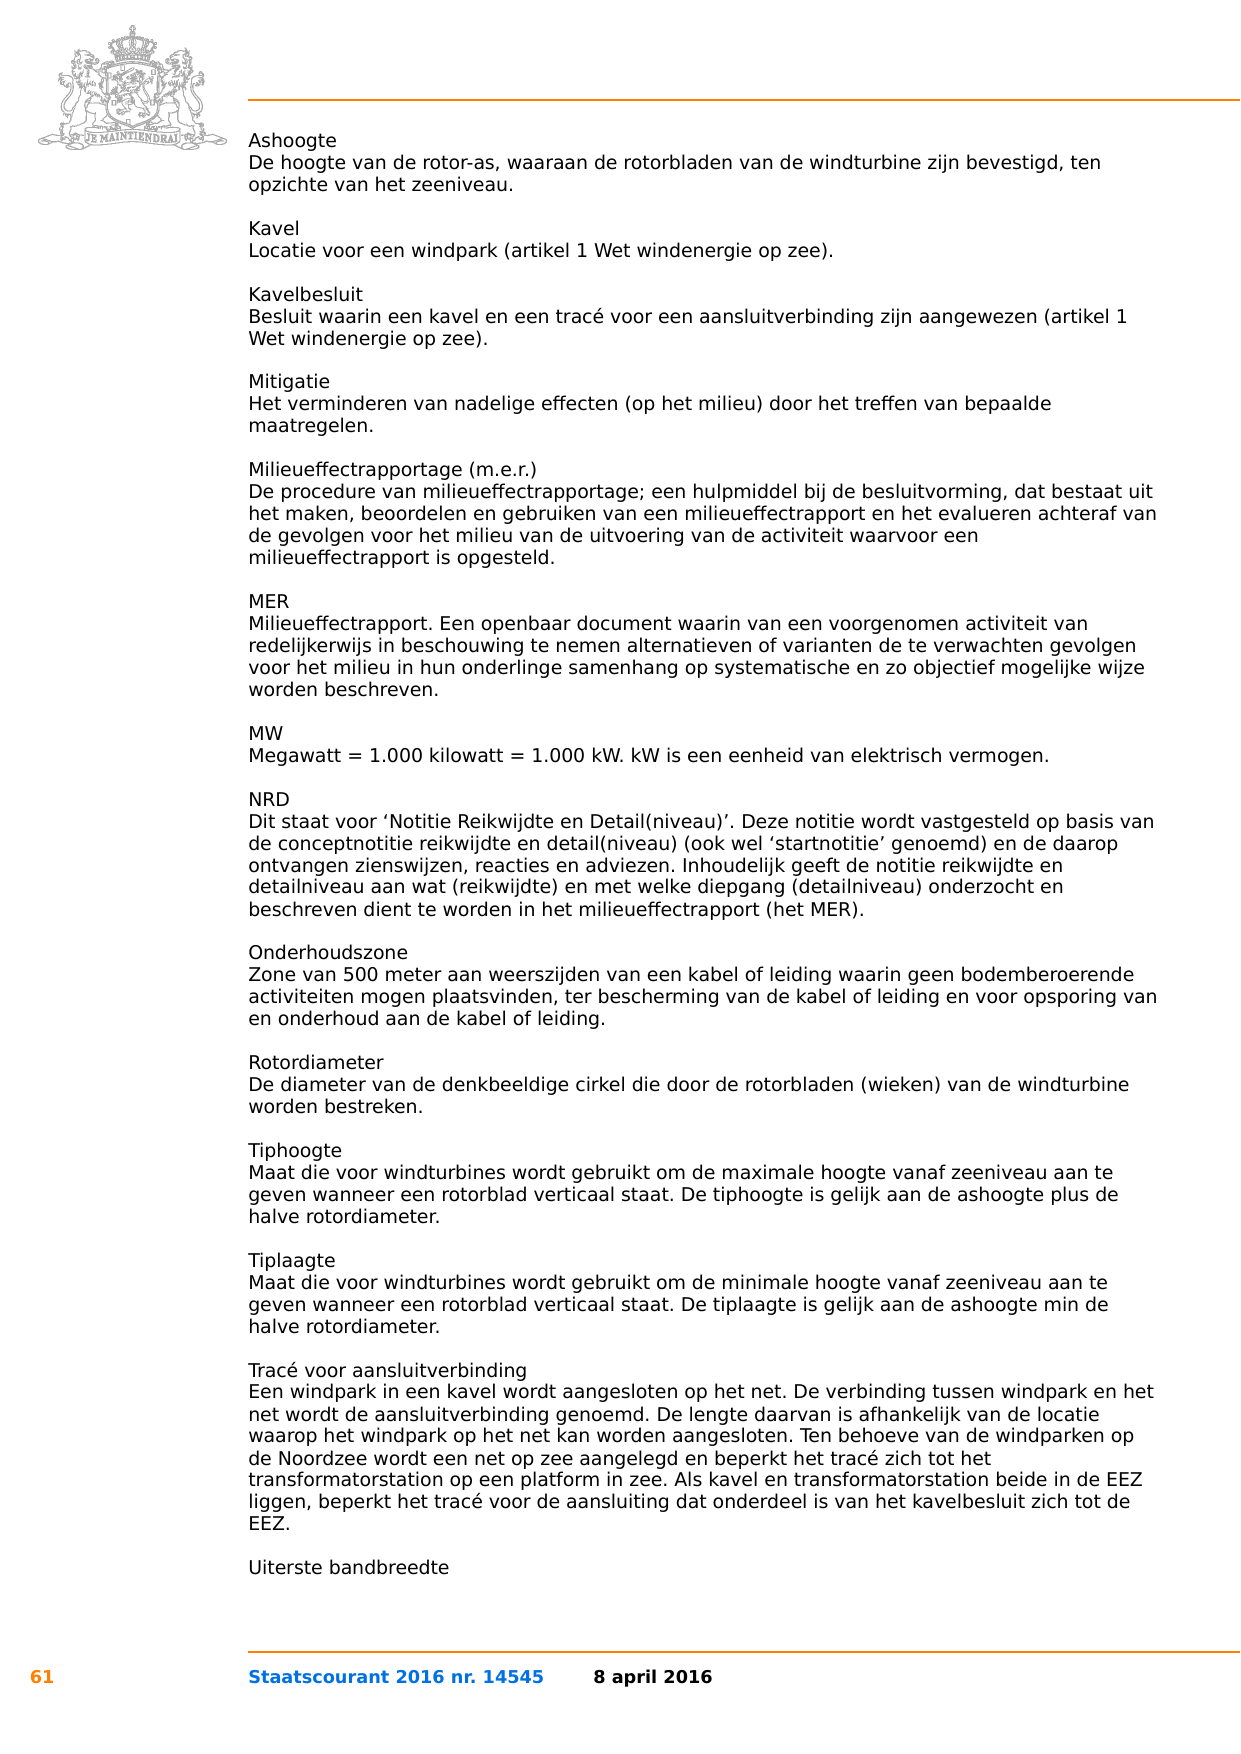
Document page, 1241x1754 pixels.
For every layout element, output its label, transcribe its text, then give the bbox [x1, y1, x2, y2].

text NRD [248, 788, 1163, 811]
text Maat die voor windturbines wordt gebruikt om de maximale hoogte vanaf zeeniveau aan te geven wanneer een rotorblad verticaal staat. De tiphoogte is gelijk aan de ashoogte plus de halve rotordiameter. [248, 1162, 1163, 1228]
text De diameter van de denkbeeldige cirkel die door de rotorbladen (wieken) van de windturbine worden bestreken. [248, 1074, 1163, 1118]
text Dit staat voor ‘Notitie Reikwijdte en Detail(niveau)’. Deze notitie wordt vastgesteld op basis van de conceptnotitie reikwijdte en detail(niveau) (ook wel ‘startnotitie’ genoemd) en de daarop ontvangen zienswijzen, reacties en adviezen. Inhoudelijk geeft de notitie reikwijdte en detailniveau aan wat (reikwijdte) en met welke diepgang (detailniveau) onderzocht en beschreven dient te worden in het milieueffectrapport (het MER). [248, 811, 1163, 920]
text MER [248, 591, 1163, 613]
text Uiterste bandbreedte [248, 1557, 1163, 1579]
text Milieueffectrapport. Een openbaar document waarin van een voorgenomen activiteit van redelijkerwijs in beschouwing te nemen alternatieven of varianten de te verwachten gevolgen voor het milieu in hun onderlinge samenhang op systematische en zo objectief mogelijke wijze worden beschreven. [248, 613, 1163, 701]
picture [38, 25, 227, 150]
text Ashoogte [248, 130, 1163, 152]
text Rotordiameter [248, 1052, 1163, 1074]
text Milieueffectrapportage (m.e.r.) [248, 459, 1163, 481]
text Het verminderen van nadelige effecten (op het milieu) door het treffen van bepaalde maatregelen. [248, 393, 1163, 437]
text Besluit waarin een kavel en een tracé voor een aansluitverbinding zijn aangewezen (artikel 1 Wet windenergie op zee). [248, 306, 1163, 349]
text MW [248, 723, 1163, 745]
text De hoogte van de rotor-as, waaraan de rotorbladen van de windturbine zijn bevestigd, ten opzichte van het zeeniveau. [248, 152, 1163, 196]
text Locatie voor een windpark (artikel 1 Wet windenergie op zee). [248, 240, 1163, 262]
text Zone van 500 meter aan weerszijden van een kabel of leiding waarin geen bodemberoerende activiteiten mogen plaatsvinden, ter bescherming van de kabel of leiding en voor opsporing van en onderhoud aan de kabel of leiding. [248, 964, 1163, 1030]
text Onderhoudszone [248, 942, 1163, 964]
text Kavel [248, 218, 1163, 240]
text Tracé voor aansluitverbinding [248, 1359, 1163, 1381]
text Een windpark in een kavel wordt aangesloten op het net. De verbinding tussen windpark en het net wordt de aansluitverbinding genoemd. De lengte daarvan is afhankelijk van de locatie waarop het windpark op het net kan worden aangesloten. Ten behoeve van de windparken op de Noordzee wordt een net op zee aangelegd en beperkt het tracé zich tot het transformatorstation op een platform in zee. Als kavel en transformatorstation beide in de EEZ liggen, beperkt het tracé voor de aansluiting dat onderdeel is van het kavelbesluit zich tot de EEZ. [248, 1381, 1163, 1535]
text Tiplaagte [248, 1250, 1163, 1272]
text Kavelbesluit [248, 283, 1163, 306]
text Maat die voor windturbines wordt gebruikt om de minimale hoogte vanaf zeeniveau aan te geven wanneer een rotorblad verticaal staat. De tiplaagte is gelijk aan de ashoogte min de halve rotordiameter. [248, 1272, 1163, 1338]
text De procedure van milieueffectrapportage; een hulpmiddel bij de besluitvorming, dat bestaat uit het maken, beoordelen en gebruiken van een milieueffectrapport en het evalueren achteraf van de gevolgen voor het milieu van de uitvoering van de activiteit waarvoor een milieueffectrapport is opgesteld. [248, 481, 1163, 569]
text Mitigatie [248, 371, 1163, 393]
text Tiphoogte [248, 1140, 1163, 1162]
text Megawatt = 1.000 kilowatt = 1.000 kW. kW is een eenheid van elektrisch vermogen. [248, 745, 1163, 767]
